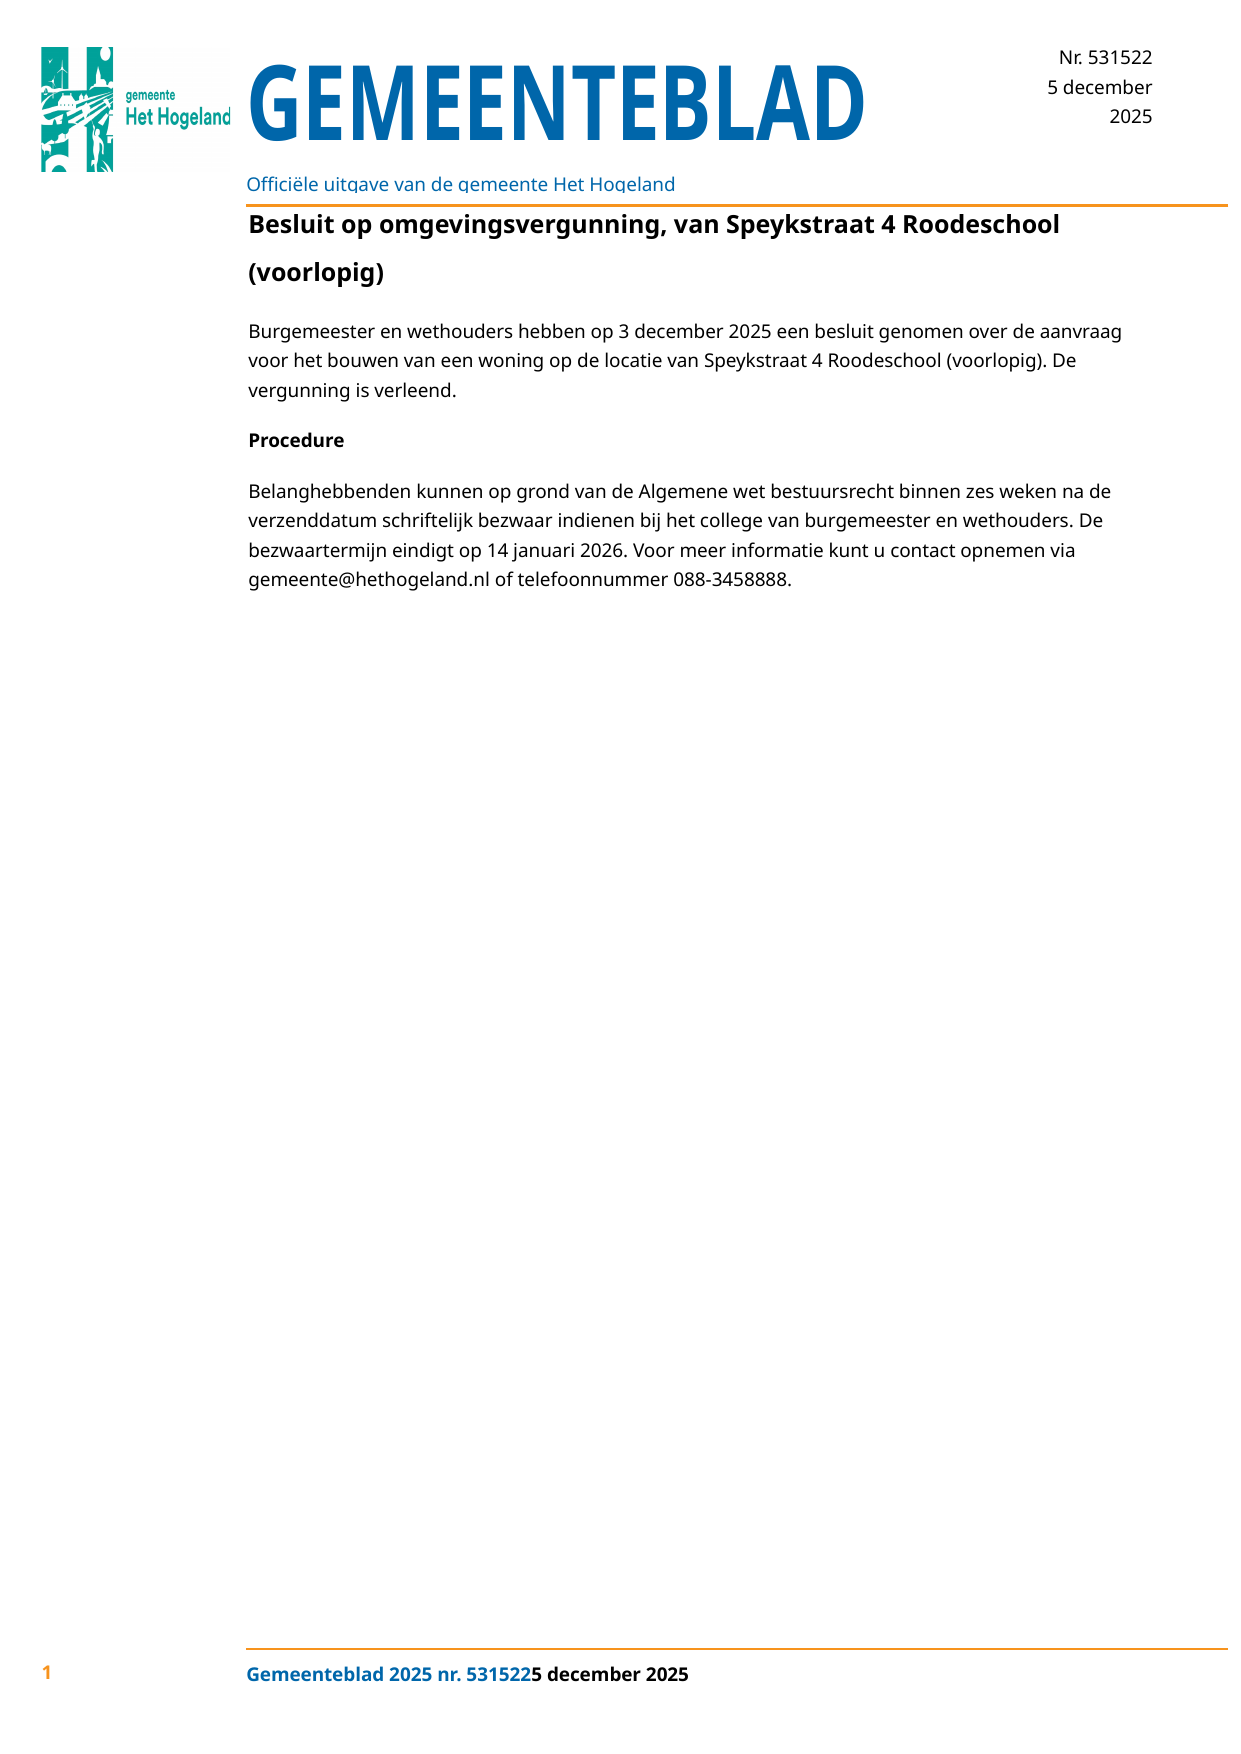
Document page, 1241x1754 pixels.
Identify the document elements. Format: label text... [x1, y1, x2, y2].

text Besluit op omgevingsvergunning, van Speykstraat 4 Roodeschool (voorlopig) [248, 207, 1152, 288]
text Procedure [248, 427, 1152, 453]
text Belanghebbenden kunnen op grond van de Algemene wet bestuursrecht binnen zes weken na de verzenddatum schriftelijk bezwaar indienen bij het college van burgemeester en wethouders. De bezwaartermijn eindigt op 14 januari 2026. Voor meer informatie kunt u contact opnemen via gemeente@hethogeland.nl of telefoonnummer 088-3458888. [248, 478, 1152, 592]
text Burgemeester en wethouders hebben op 3 december 2025 een besluit genomen over de aanvraag voor het bouwen van een woning op de locatie van Speykstraat 4 Roodeschool (voorlopig). De vergunning is verleend. [248, 318, 1152, 403]
picture [41, 47, 231, 172]
